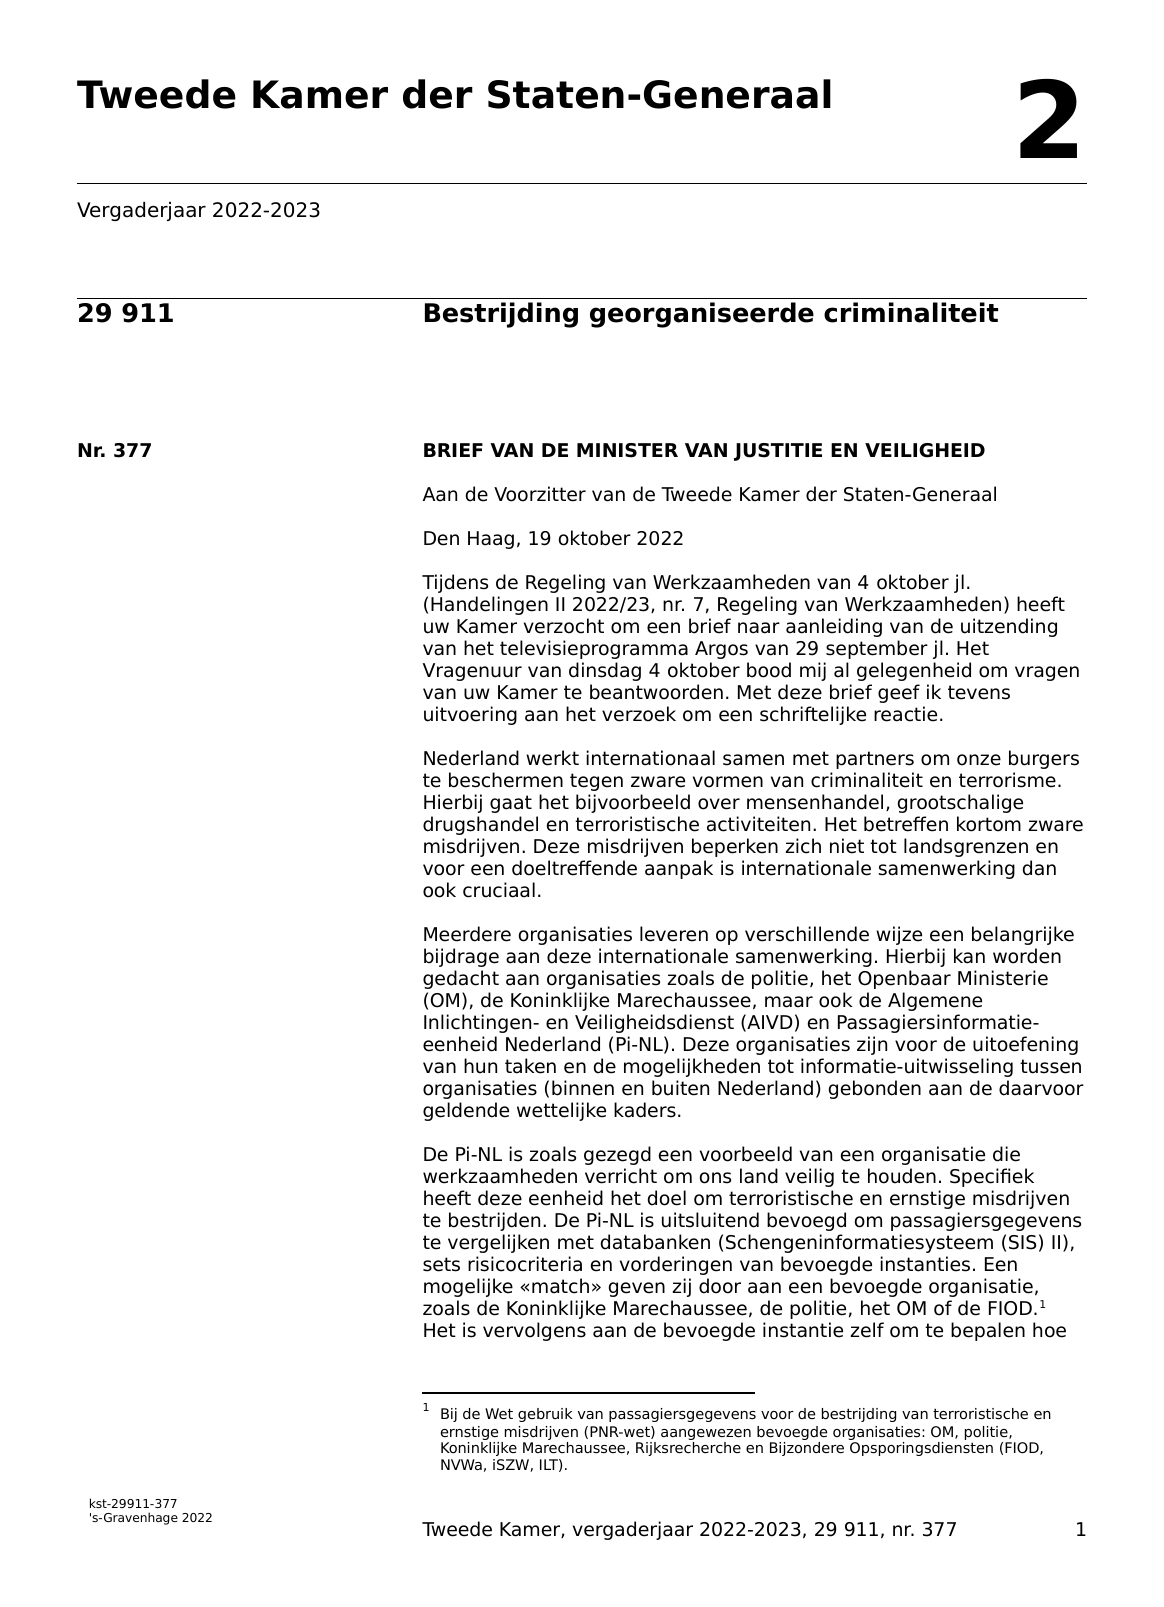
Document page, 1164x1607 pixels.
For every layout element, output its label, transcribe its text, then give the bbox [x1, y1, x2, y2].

text Nederland werkt internationaal samen met partners om onze burgers te beschermen tegen zware vormen van criminaliteit en terrorisme. Hierbij gaat het bijvoorbeeld over mensenhandel, grootschalige drugshandel en terroristische activiteiten. Het betreffen kortom zware misdrijven. Deze misdrijven beperken zich niet tot landsgrenzen en voor een doeltreffende aanpak is internationale samenwerking dan ook cruciaal. [422, 748, 1087, 902]
table_header Tweede Kamer der Staten-Generaal [77, 59, 886, 183]
text kst-29911-377 [88, 1497, 323, 1511]
text Den Haag, 19 oktober 2022 [422, 528, 1087, 550]
text Meerdere organisaties leveren op verschillende wijze een belangrijke bijdrage aan deze internationale samenwerking. Hierbij kan worden gedacht aan organisaties zoals de politie, het Openbaar Ministerie (OM), de Koninklijke Marechaussee, maar ook de Algemene Inlichtingen- en Veiligheidsdienst (AIVD) en Passagiersinformatie-eenheid Nederland (Pi-NL). Deze organisaties zijn voor de uitoefening van hun taken en de mogelijkheden tot informatie-uitwisseling tussen organisaties (binnen en buiten Nederland) gebonden aan de daarvoor geldende wettelijke kaders. [422, 924, 1087, 1122]
table_header 2 [886, 59, 1087, 183]
subtitle 29 911 Bestrijding georganiseerde criminaliteit [77, 299, 1087, 329]
text Tijdens de Regeling van Werkzaamheden van 4 oktober jl. (Handelingen II 2022/23, nr. 7, Regeling van Werkzaamheden) heeft uw Kamer verzocht om een brief naar aanleiding van de uitzending van het televisieprogramma Argos van 29 september jl. Het Vragenuur van dinsdag 4 oktober bood mij al gelegenheid om vragen van uw Kamer te beantwoorden. Met deze brief geef ik tevens uitvoering aan het verzoek om een schriftelijke reactie. [422, 572, 1087, 726]
text 's-Gravenhage 2022 [88, 1511, 323, 1525]
table_cell Vergaderjaar 2022-2023 [77, 184, 1087, 298]
text De Pi-NL is zoals gezegd een voorbeeld van een organisatie die werkzaamheden verricht om ons land veilig te houden. Specifiek heeft deze eenheid het doel om terroristische en ernstige misdrijven te bestrijden. De Pi-NL is uitsluitend bevoegd om passagiersgegevens te vergelijken met databanken (Schengeninformatiesysteem (SIS) II), sets risicocriteria en vorderingen van bevoegde instanties. Een mogelijke «match» geven zij door aan een bevoegde organisatie, zoals de Koninklijke Marechaussee, de politie, het OM of de FIOD. Het is vervolgens aan de bevoegde instantie zelf om te bepalen hoe [422, 1144, 1087, 1342]
subtitle Nr. 377 BRIEF VAN DE MINISTER VAN JUSTITIE EN VEILIGHEID [77, 440, 1087, 462]
text Aan de Voorzitter van de Tweede Kamer der Staten-Generaal [422, 484, 1087, 506]
text Bij de Wet gebruik van passagiersgegevens voor de bestrijding van terroristische en ernstige misdrijven (PNR-wet) aangewezen bevoegde organisaties: OM, politie, Koninklijke Marechaussee, Rijksrecherche en Bijzondere Opsporingsdiensten (FIOD, NVWa, iSZW, ILT). [422, 1402, 1087, 1474]
